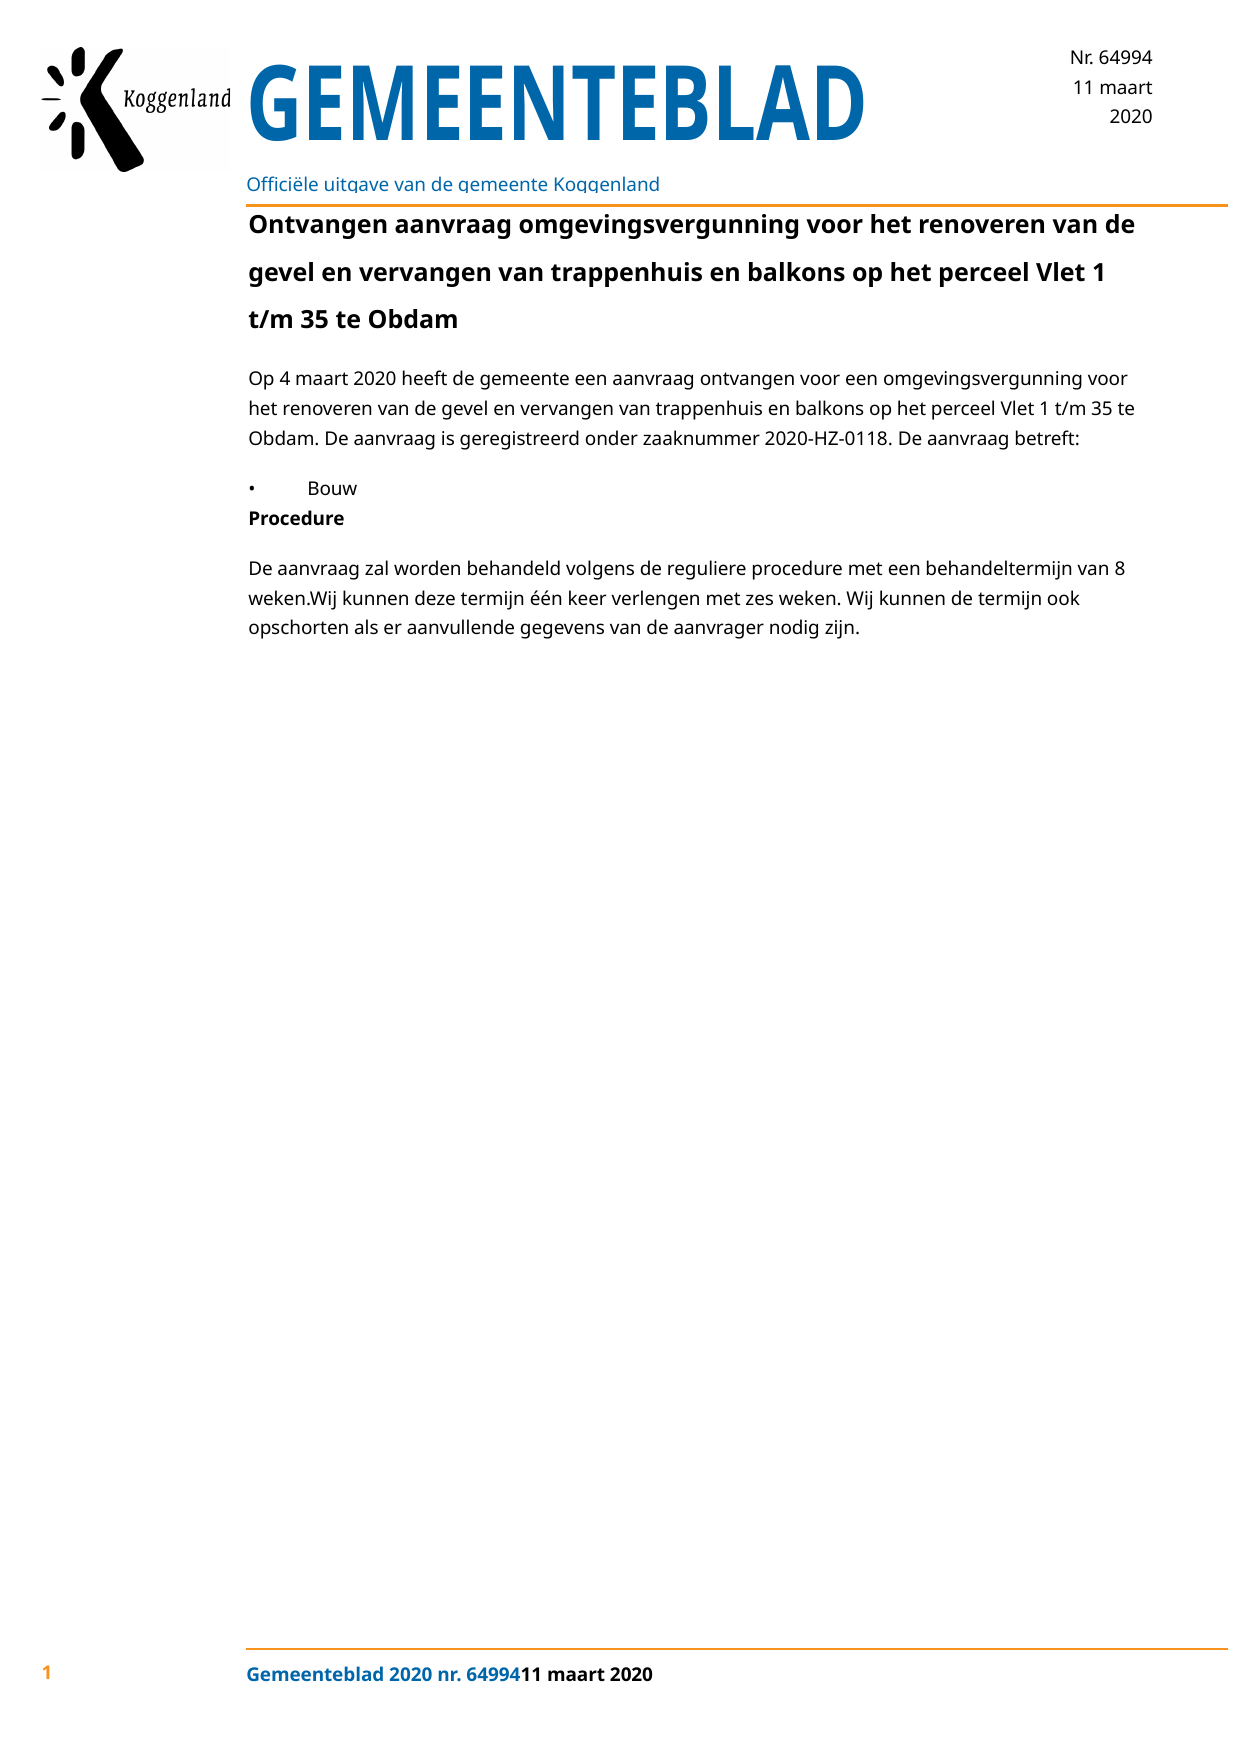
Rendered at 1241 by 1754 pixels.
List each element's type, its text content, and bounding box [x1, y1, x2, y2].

text Procedure [248, 505, 1152, 530]
picture [41, 47, 231, 172]
text Op 4 maart 2020 heeft de gemeente een aanvraag ontvangen voor een omgevingsvergunning voor het renoveren van de gevel en vervangen van trappenhuis en balkons op het perceel Vlet 1 t/m 35 te Obdam. De aanvraag is geregistreerd onder zaaknummer 2020-HZ-0118. De aanvraag betreft: [248, 366, 1152, 450]
list Bouw [248, 475, 1152, 501]
text Ontvangen aanvraag omgevingsvergunning voor het renoveren van de gevel en vervangen van trappenhuis en balkons op het perceel Vlet 1 t/m 35 te Obdam [248, 207, 1152, 336]
text De aanvraag zal worden behandeld volgens de reguliere procedure met een behandeltermijn van 8 weken.Wij kunnen deze termijn één keer verlengen met zes weken. Wij kunnen de termijn ook opschorten als er aanvullende gegevens van de aanvrager nodig zijn. [248, 555, 1152, 640]
